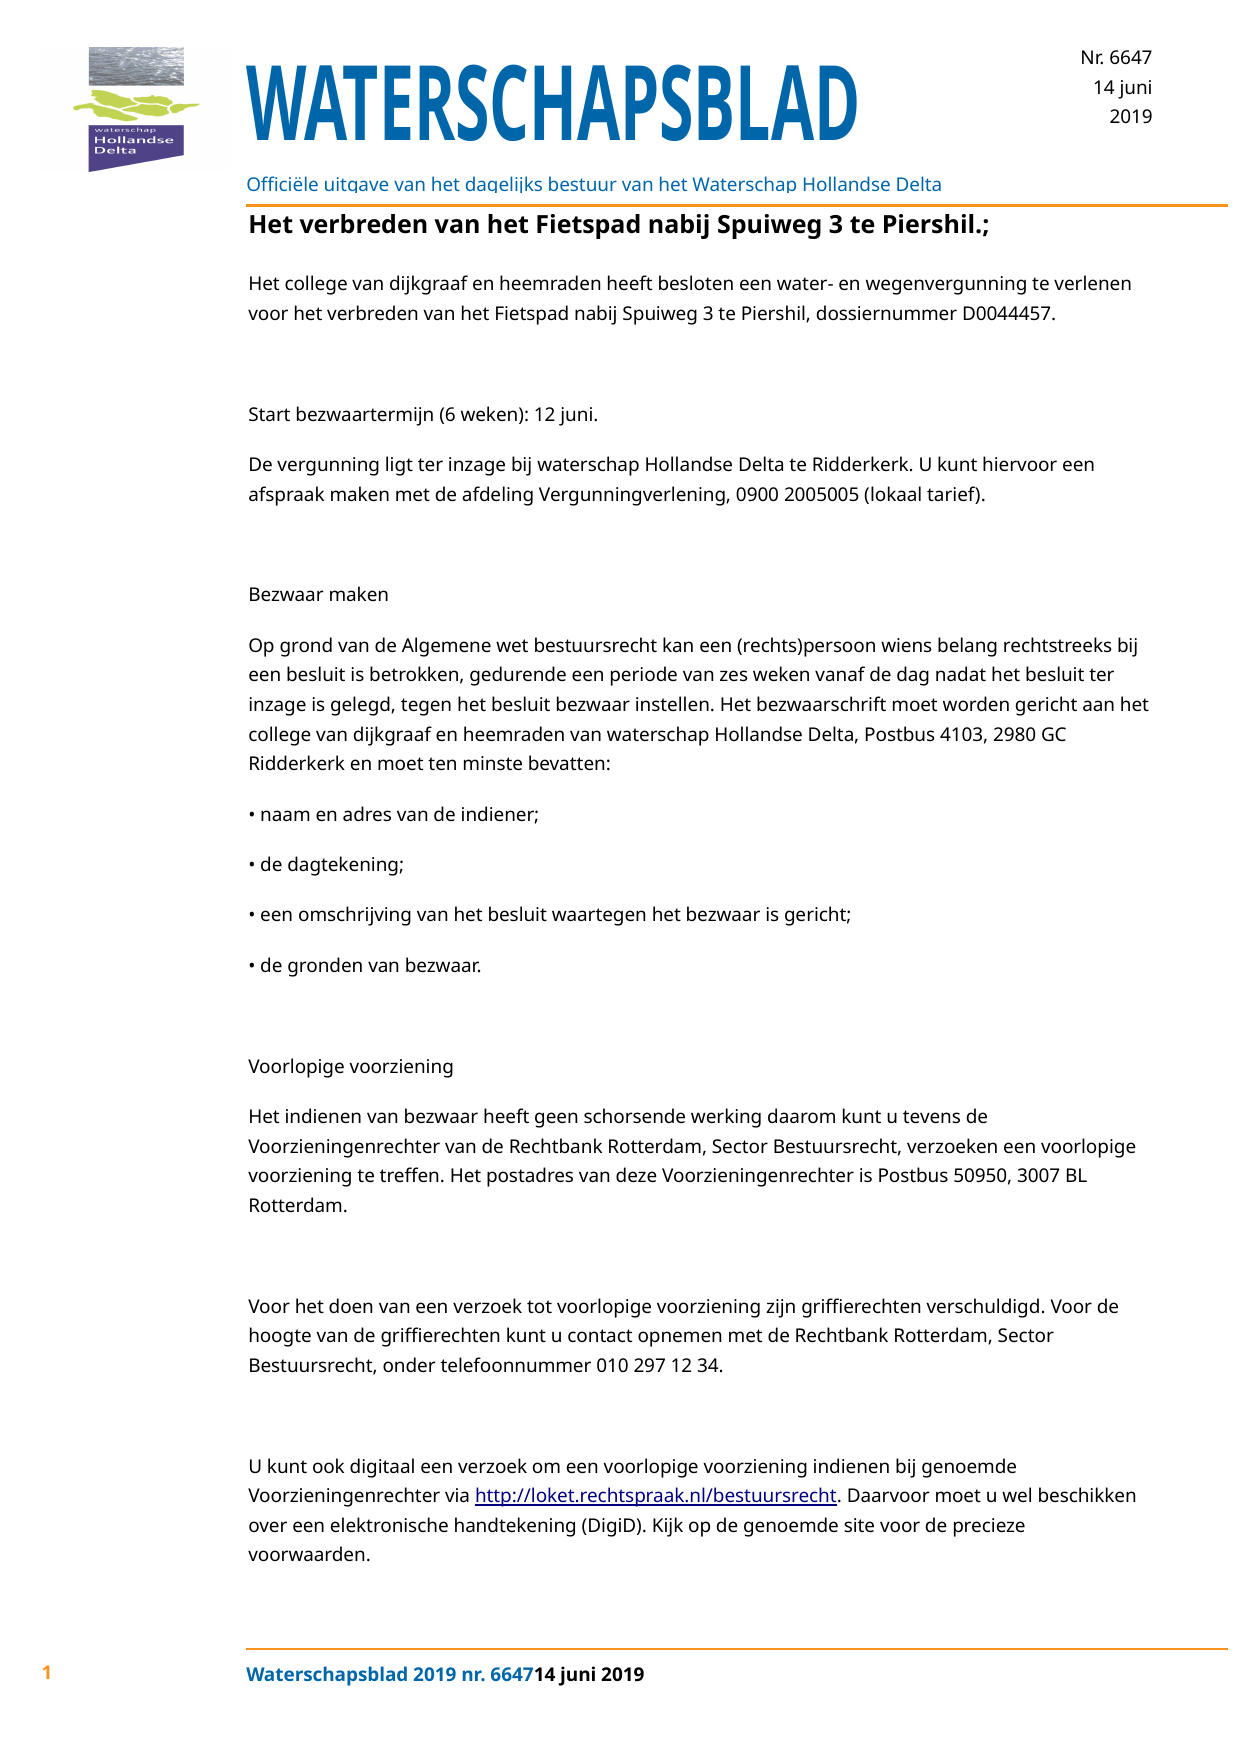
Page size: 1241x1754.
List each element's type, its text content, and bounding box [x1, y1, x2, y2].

text Start bezwaartermijn (6 weken): 12 juni. [248, 401, 1152, 426]
text • een omschrijving van het besluit waartegen het bezwaar is gericht; [248, 902, 1152, 927]
text • naam en adres van de indiener; [248, 801, 1152, 826]
text U kunt ook digitaal een verzoek om een voorlopige voorziening indienen bij genoemde Voorzieningenrechter via http://loket.rechtspraak.nl/bestuursrecht. Daarvoor moet u wel beschikken over een elektronische handtekening (DigiD). Kijk op de genoemde site voor de precieze voorwaarden. [248, 1453, 1152, 1567]
text De vergunning ligt ter inzage bij waterschap Hollandse Delta te Ridderkerk. U kunt hiervoor een afspraak maken met de afdeling Vergunningverlening, 0900 2005005 (lokaal tarief). [248, 451, 1152, 506]
text Het verbreden van het Fietspad nabij Spuiweg 3 te Piershil.; [248, 207, 1152, 241]
text • de dagtekening; [248, 851, 1152, 877]
text Voorlopige voorziening [248, 1053, 1152, 1078]
text Voor het doen van een verzoek tot voorlopige voorziening zijn griffierechten verschuldigd. Voor de hoogte van de griffierechten kunt u contact opnemen met de Rechtbank Rotterdam, Sector Bestuursrecht, onder telefoonnummer 010 297 12 34. [248, 1293, 1152, 1378]
picture [41, 47, 231, 172]
text Het college van dijkgraaf en heemraden heeft besloten een water- en wegenvergunning te verlenen voor het verbreden van het Fietspad nabij Spuiweg 3 te Piershil, dossiernummer D0044457. [248, 270, 1152, 326]
text • de gronden van bezwaar. [248, 952, 1152, 978]
text Op grond van de Algemene wet bestuursrecht kan een (rechts)persoon wiens belang rechtstreeks bij een besluit is betrokken, gedurende een periode van zes weken vanaf de dag nadat het besluit ter inzage is gelegd, tegen het besluit bezwaar instellen. Het bezwaarschrift moet worden gericht aan het college van dijkgraaf en heemraden van waterschap Hollandse Delta, Postbus 4103, 2980 GC Ridderkerk en moet ten minste bevatten: [248, 632, 1152, 776]
text Bezwaar maken [248, 582, 1152, 607]
text Het indienen van bezwaar heeft geen schorsende werking daarom kunt u tevens de Voorzieningenrechter van de Rechtbank Rotterdam, Sector Bestuursrecht, verzoeken een voorlopige voorziening te treffen. Het postadres van deze Voorzieningenrechter is Postbus 50950, 3007 BL Rotterdam. [248, 1103, 1152, 1218]
